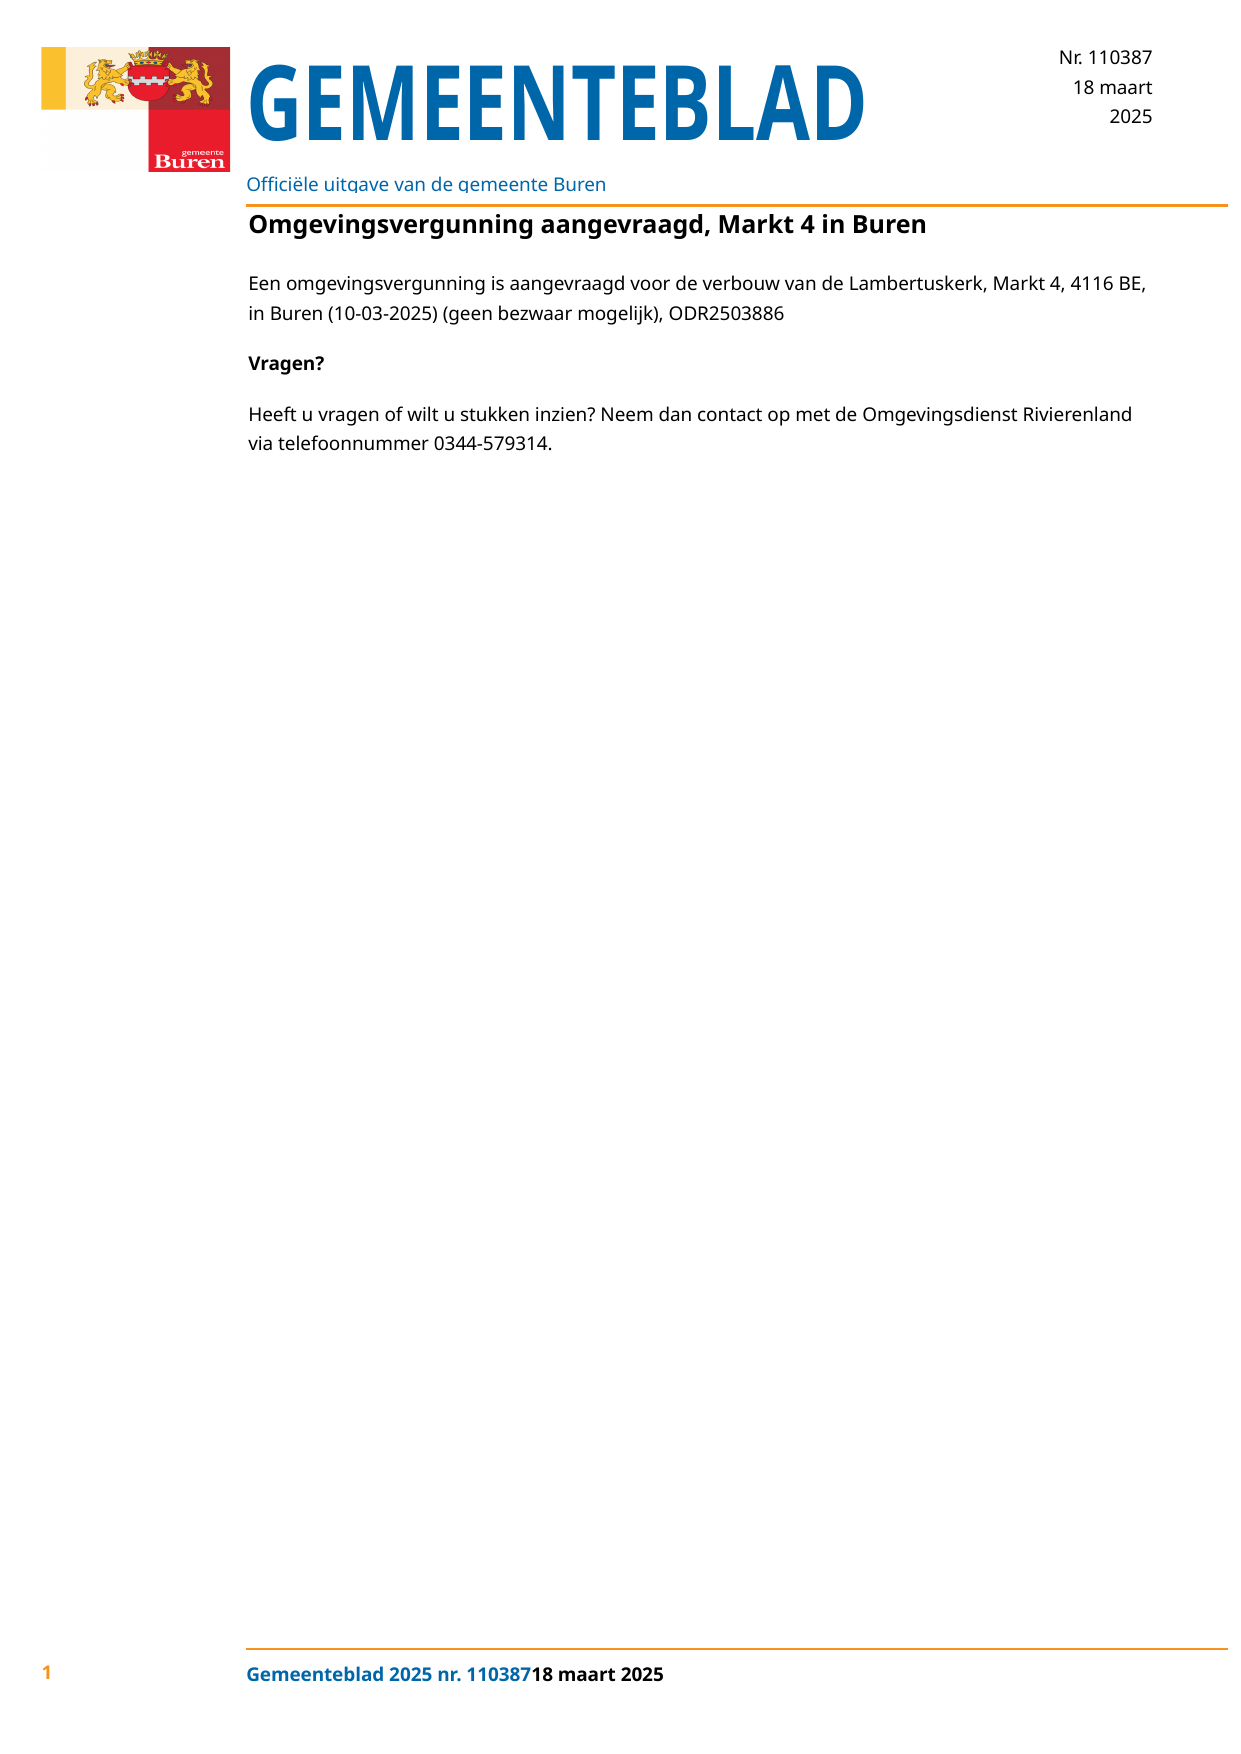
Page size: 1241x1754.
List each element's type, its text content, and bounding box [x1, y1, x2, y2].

picture [41, 47, 231, 172]
text Omgevingsvergunning aangevraagd, Markt 4 in Buren [248, 207, 1152, 241]
text Vragen? [248, 350, 1152, 376]
text Een omgevingsvergunning is aangevraagd voor de verbouw van de Lambertuskerk, Markt 4, 4116 BE, in Buren (10-03-2025) (geen bezwaar mogelijk), ODR2503886 [248, 270, 1152, 326]
text Heeft u vragen of wilt u stukken inzien? Neem dan contact op met de Omgevingsdienst Rivierenland via telefoonnummer 0344-579314. [248, 401, 1152, 456]
